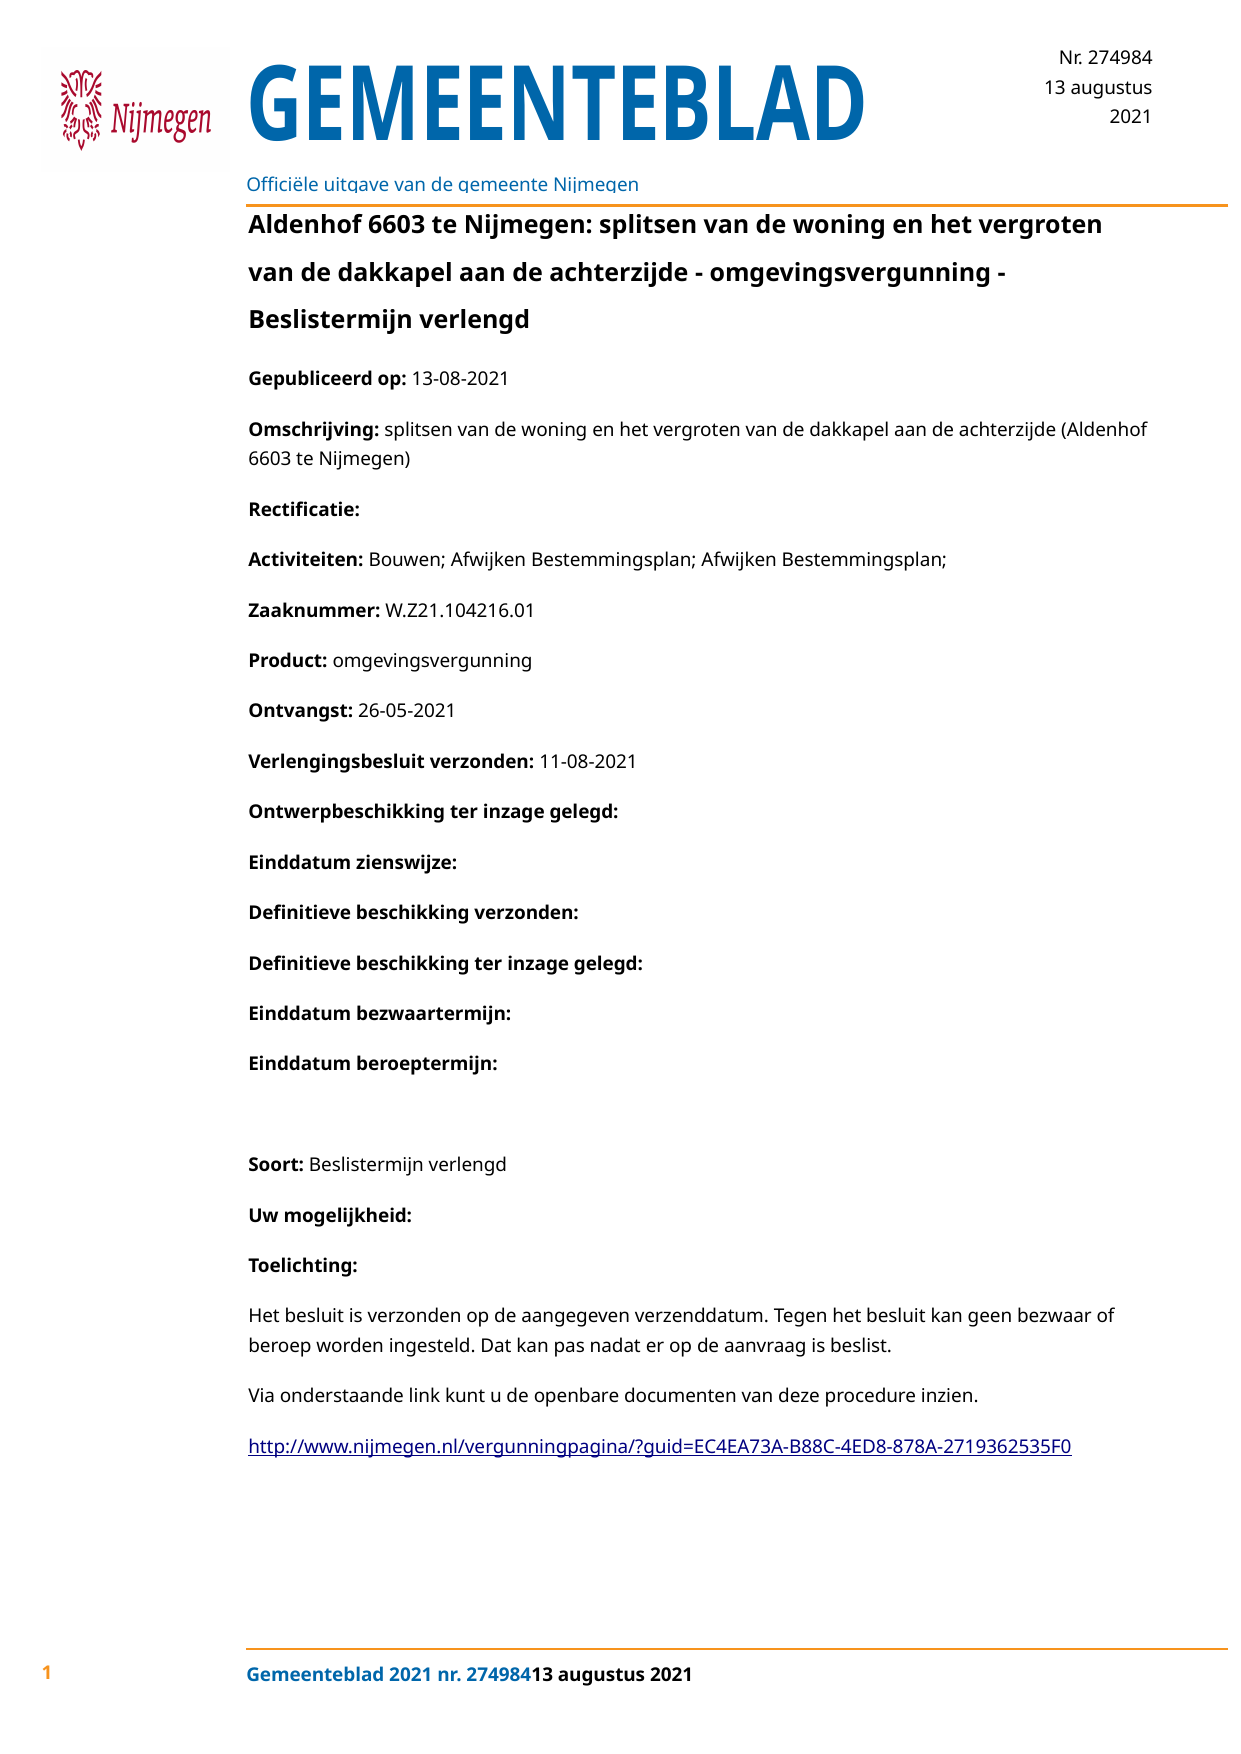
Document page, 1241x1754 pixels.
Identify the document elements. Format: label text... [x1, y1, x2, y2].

text Product: omgevingsvergunning [248, 647, 1152, 673]
text Einddatum bezwaartermijn: [248, 1000, 1152, 1026]
text Rectificatie: [248, 496, 1152, 522]
picture [41, 47, 231, 172]
text Toelichting: [248, 1252, 1152, 1278]
text Activiteiten: Bouwen; Afwijken Bestemmingsplan; Afwijken Bestemmingsplan; [248, 546, 1152, 572]
text Via onderstaande link kunt u de openbare documenten van deze procedure inzien. [248, 1383, 1152, 1408]
text http://www.nijmegen.nl/vergunningpagina/?guid=EC4EA73A-B88C-4ED8-878A-2719362535F0 [248, 1433, 1152, 1459]
text Omschrijving: splitsen van de woning en het vergroten van de dakkapel aan de achterzijde (Aldenhof 6603 te Nijmegen) [248, 416, 1152, 471]
text Zaaknummer: W.Z21.104216.01 [248, 597, 1152, 622]
text Uw mogelijkheid: [248, 1202, 1152, 1227]
text Het besluit is verzonden op de aangegeven verzenddatum. Tegen het besluit kan geen bezwaar of beroep worden ingesteld. Dat kan pas nadat er op de aanvraag is beslist. [248, 1303, 1152, 1358]
text Ontwerpbeschikking ter inzage gelegd: [248, 798, 1152, 824]
text Einddatum zienswijze: [248, 849, 1152, 874]
text Gepubliceerd op: 13-08-2021 [248, 366, 1152, 391]
text Verlengingsbesluit verzonden: 11-08-2021 [248, 748, 1152, 774]
text Aldenhof 6603 te Nijmegen: splitsen van de woning en het vergroten van de dakkapel aan de achterzijde - omgevingsvergunning - Beslistermijn verlengd [248, 207, 1152, 336]
text Ontvangst: 26-05-2021 [248, 698, 1152, 723]
text Soort: Beslistermijn verlengd [248, 1151, 1152, 1177]
text Einddatum beroeptermijn: [248, 1051, 1152, 1076]
text Definitieve beschikking verzonden: [248, 899, 1152, 925]
text Definitieve beschikking ter inzage gelegd: [248, 950, 1152, 975]
